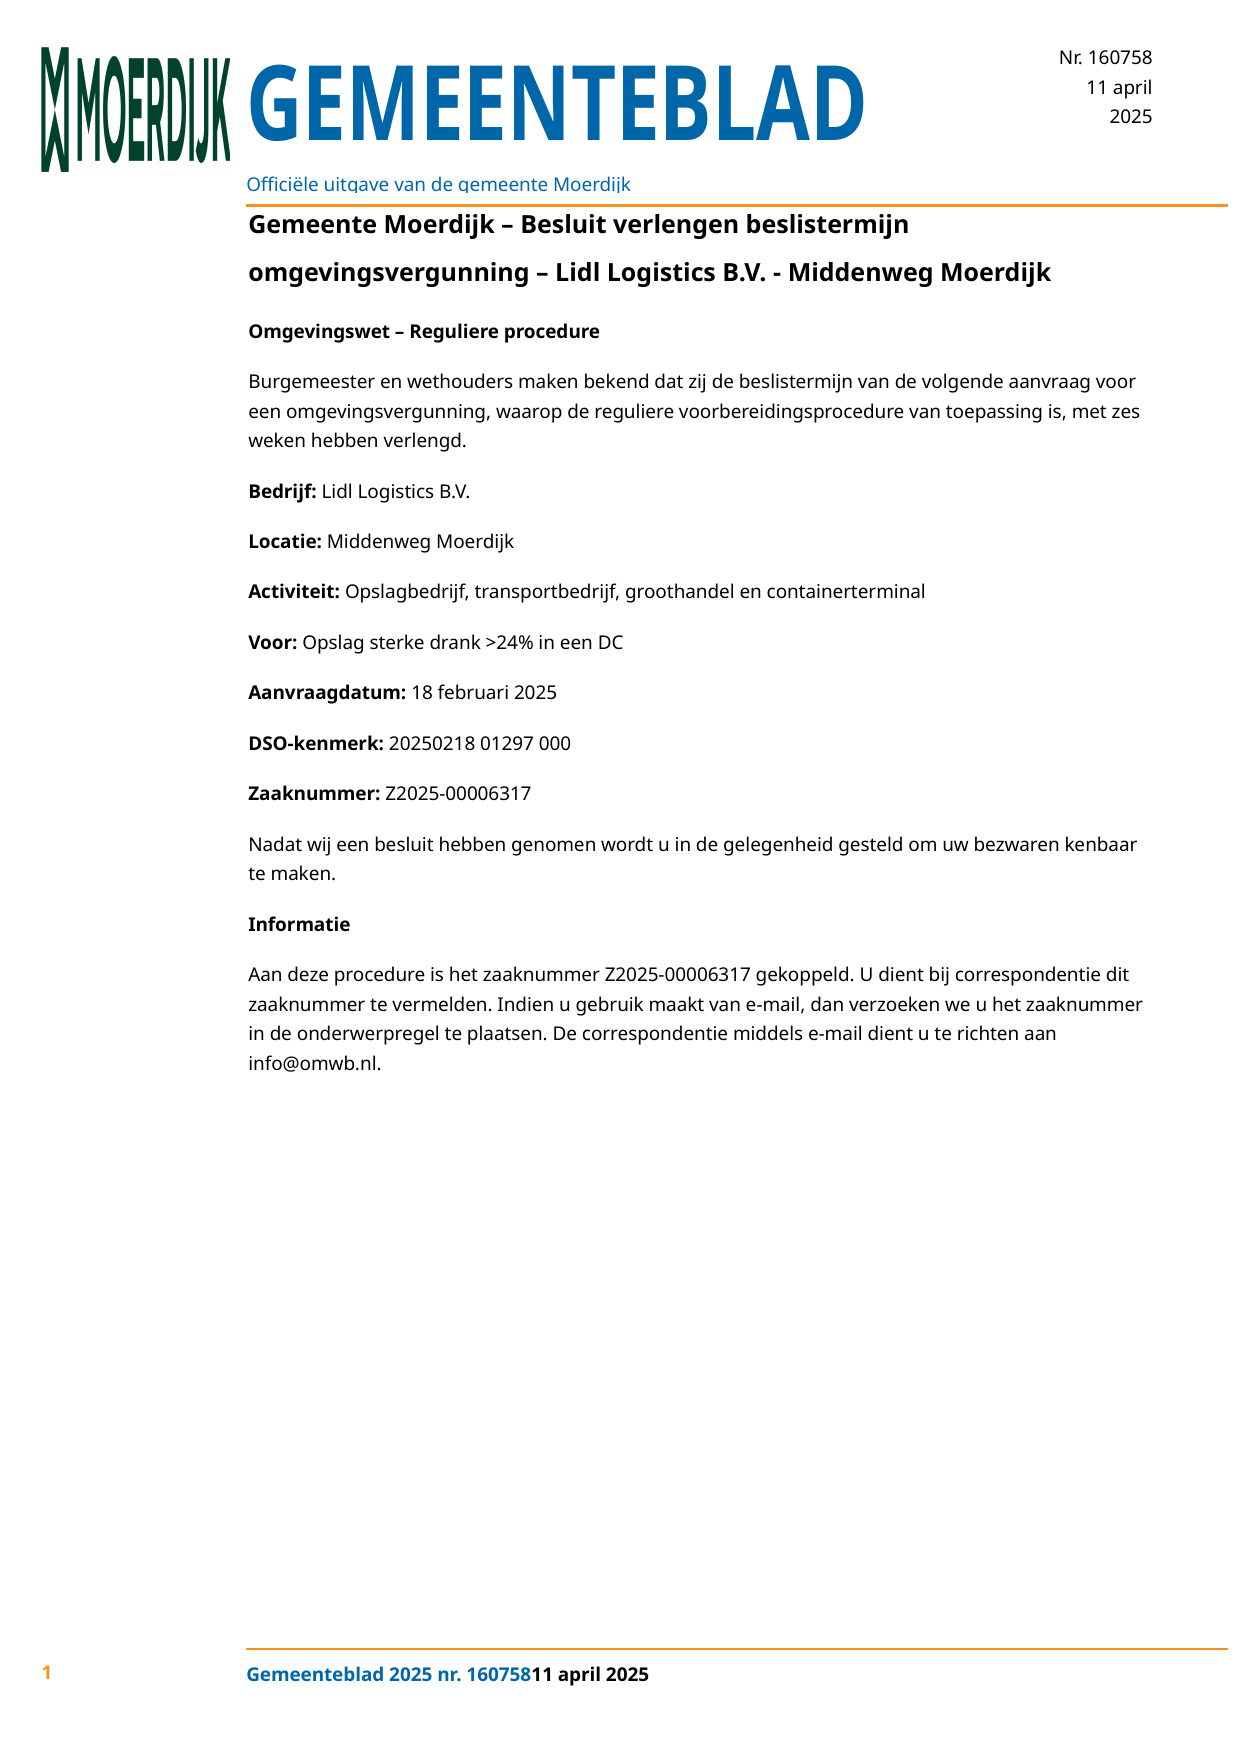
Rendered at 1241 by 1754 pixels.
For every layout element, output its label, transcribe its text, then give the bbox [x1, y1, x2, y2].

text Aanvraagdatum: 18 februari 2025 [248, 679, 1152, 705]
text Zaaknummer: Z2025-00006317 [248, 780, 1152, 806]
text Bedrijf: Lidl Logistics B.V. [248, 478, 1152, 504]
text Aan deze procedure is het zaaknummer Z2025-00006317 gekoppeld. U dient bij correspondentie dit zaaknummer te vermelden. Indien u gebruik maakt van e-mail, dan verzoeken we u het zaaknummer in de onderwerpregel te plaatsen. De correspondentie middels e-mail dient u te richten aan info@omwb.nl. [248, 961, 1152, 1076]
text Informatie [248, 911, 1152, 937]
text Omgevingswet – Reguliere procedure [248, 318, 1152, 344]
text Burgemeester en wethouders maken bekend dat zij de beslistermijn van de volgende aanvraag voor een omgevingsvergunning, waarop de reguliere voorbereidingsprocedure van toepassing is, met zes weken hebben verlengd. [248, 368, 1152, 453]
text Voor: Opslag sterke drank >24% in een DC [248, 629, 1152, 655]
text Nadat wij een besluit hebben genomen wordt u in de gelegenheid gesteld om uw bezwaren kenbaar te maken. [248, 831, 1152, 886]
text Activiteit: Opslagbedrijf, transportbedrijf, groothandel en containerterminal [248, 579, 1152, 604]
text DSO-kenmerk: 20250218 01297 000 [248, 730, 1152, 756]
picture [41, 47, 231, 172]
text Gemeente Moerdijk – Besluit verlengen beslistermijn omgevingsvergunning – Lidl Logistics B.V. - Middenweg Moerdijk [248, 207, 1152, 288]
text Locatie: Middenweg Moerdijk [248, 528, 1152, 554]
